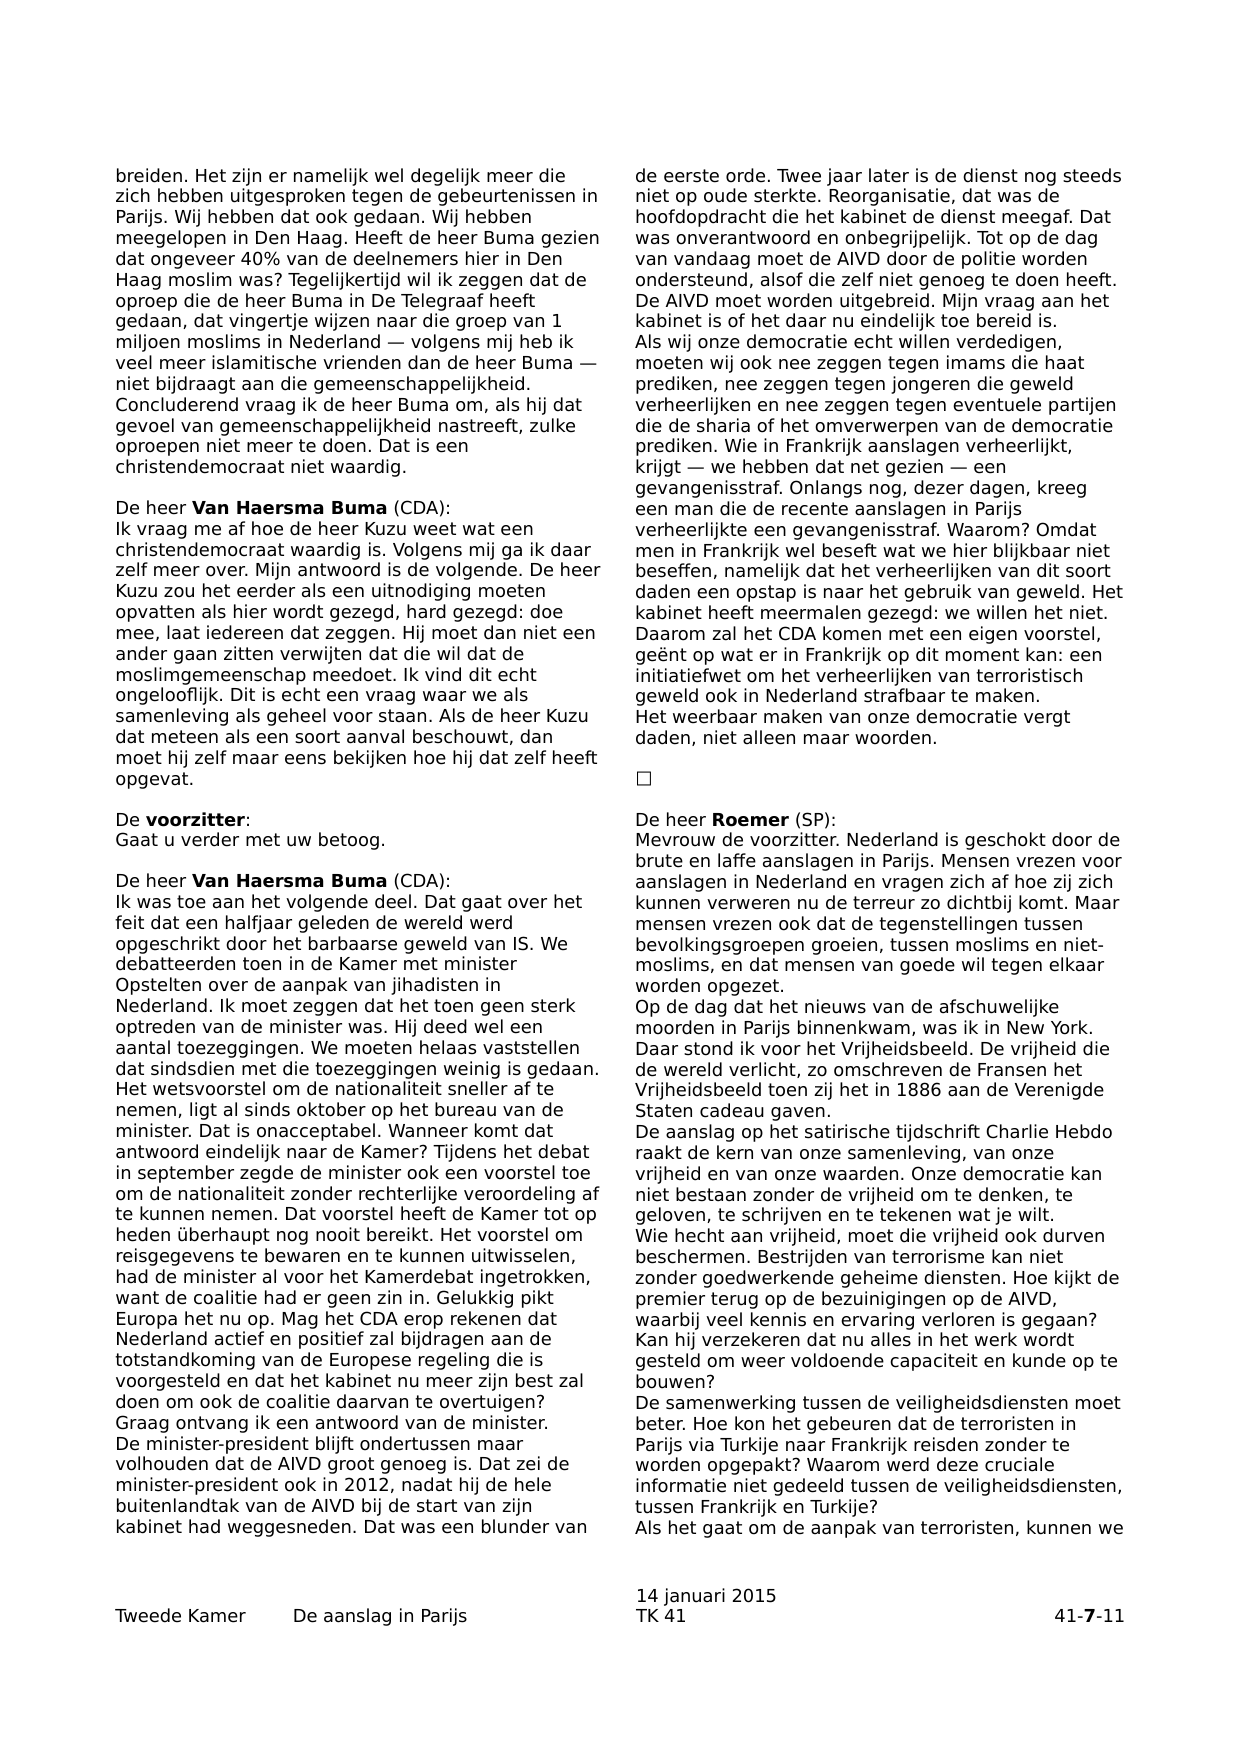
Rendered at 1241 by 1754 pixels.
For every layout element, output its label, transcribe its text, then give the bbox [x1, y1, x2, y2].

text De minister-president blijft ondertussen maar volhouden dat de AIVD groot genoeg is. Dat zei de minister-president ook in 2012, nadat hij de hele buitenlandtak van de AIVD bij de start van zijn kabinet had weggesneden. Dat was een blunder van [115, 1433, 605, 1537]
text De samenwerking tussen de veiligheidsdiensten moet beter. Hoe kon het gebeuren dat de terroristen in Parijs via Turkije naar Frankrijk reisden zonder te worden opgepakt? Waarom werd deze cruciale informatie niet gedeeld tussen de veiligheidsdiensten, tussen Frankrijk en Turkije? [635, 1393, 1125, 1518]
text Wie hecht aan vrijheid, moet die vrijheid ook durven beschermen. Bestrijden van terrorisme kan niet zonder goedwerkende geheime diensten. Hoe kijkt de premier terug op de bezuinigingen op de AIVD, waarbij veel kennis en ervaring verloren is gegaan? Kan hij verzekeren dat nu alles in het werk wordt gesteld om weer voldoende capaciteit en kunde op te bouwen? [635, 1226, 1125, 1393]
text Op de dag dat het nieuws van de afschuwelijke moorden in Parijs binnenkwam, was ik in New York. Daar stond ik voor het Vrijheidsbeeld. De vrijheid die de wereld verlicht, zo omschreven de Fransen het Vrijheidsbeeld toen zij het in 1886 aan de Verenigde Staten cadeau gaven. [635, 997, 1125, 1122]
text Ik was toe aan het volgende deel. Dat gaat over het feit dat een halfjaar geleden de wereld werd opgeschrikt door het barbaarse geweld van IS. We debatteerden toen in de Kamer met minister Opstelten over de aanpak van jihadisten in Nederland. Ik moet zeggen dat het toen geen sterk optreden van de minister was. Hij deed wel een aantal toezeggingen. We moeten helaas vaststellen dat sindsdien met die toezeggingen weinig is gedaan. Het wetsvoorstel om de nationaliteit sneller af te nemen, ligt al sinds oktober op het bureau van de minister. Dat is onacceptabel. Wanneer komt dat antwoord eindelijk naar de Kamer? Tijdens het debat in september zegde de minister ook een voorstel toe om de nationaliteit zonder rechterlijke veroordeling af te kunnen nemen. Dat voorstel heeft de Kamer tot op heden überhaupt nog nooit bereikt. Het voorstel om reisgegevens te bewaren en te kunnen uitwisselen, had de minister al voor het Kamerdebat ingetrokken, want de coalitie had er geen zin in. Gelukkig pikt Europa het nu op. Mag het CDA erop rekenen dat Nederland actief en positief zal bijdragen aan de totstandkoming van de Europese regeling die is voorgesteld en dat het kabinet nu meer zijn best zal doen om ook de coalitie daarvan te overtuigen? Graag ontvang ik een antwoord van de minister. [115, 892, 605, 1433]
text Ik vraag me af hoe de heer Kuzu weet wat een christendemocraat waardig is. Volgens mij ga ik daar zelf meer over. Mijn antwoord is de volgende. De heer Kuzu zou het eerder als een uitnodiging moeten opvatten als hier wordt gezegd, hard gezegd: doe mee, laat iedereen dat zeggen. Hij moet dan niet een ander gaan zitten verwijten dat die wil dat de moslimgemeenschap meedoet. Ik vind dit echt ongelooflijk. Dit is echt een vraag waar we als samenleving als geheel voor staan. Als de heer Kuzu dat meteen als een soort aanval beschouwt, dan moet hij zelf maar eens bekijken hoe hij dat zelf heeft opgevat. [115, 518, 605, 789]
text Mevrouw de voorzitter. Nederland is geschokt door de brute en laffe aanslagen in Parijs. Mensen vrezen voor aanslagen in Nederland en vragen zich af hoe zij zich kunnen verweren nu de terreur zo dichtbij komt. Maar mensen vrezen ook dat de tegenstellingen tussen bevolkingsgroepen groeien, tussen moslims en niet-moslims, en dat mensen van goede wil tegen elkaar worden opgezet. [635, 830, 1125, 997]
text Als het gaat om de aanpak van terroristen, kunnen we [635, 1518, 1125, 1538]
text De heer Van Haersma Buma (CDA): [115, 871, 605, 892]
text De heer Roemer (SP): [635, 809, 1125, 830]
text breiden. Het zijn er namelijk wel degelijk meer die zich hebben uitgesproken tegen de gebeurtenissen in Parijs. Wij hebben dat ook gedaan. Wij hebben meegelopen in Den Haag. Heeft de heer Buma gezien dat ongeveer 40% van de deelnemers hier in Den Haag moslim was? Tegelijkertijd wil ik zeggen dat de oproep die de heer Buma in De Telegraaf heeft gedaan, dat vingertje wijzen naar die groep van 1 miljoen moslims in Nederland — volgens mij heb ik veel meer islamitische vrienden dan de heer Buma — niet bijdraagt aan die gemeenschappelijkheid. Concluderend vraag ik de heer Buma om, als hij dat gevoel van gemeenschappelijkheid nastreeft, zulke oproepen niet meer te doen. Dat is een christendemocraat niet waardig. [115, 165, 605, 478]
text ⬜ [635, 769, 1125, 789]
text De heer Van Haersma Buma (CDA): [115, 498, 605, 518]
text Het weerbaar maken van onze democratie vergt daden, niet alleen maar woorden. [635, 707, 1125, 749]
text De voorzitter: [115, 809, 605, 830]
text De aanslag op het satirische tijdschrift Charlie Hebdo raakt de kern van onze samenleving, van onze vrijheid en van onze waarden. Onze democratie kan niet bestaan zonder de vrijheid om te denken, te geloven, te schrijven en te tekenen wat je wilt. [635, 1122, 1125, 1226]
text Als wij onze democratie echt willen verdedigen, moeten wij ook nee zeggen tegen imams die haat prediken, nee zeggen tegen jongeren die geweld verheerlijken en nee zeggen tegen eventuele partijen die de sharia of het omverwerpen van de democratie prediken. Wie in Frankrijk aanslagen verheerlijkt, krijgt — we hebben dat net gezien — een gevangenisstraf. Onlangs nog, dezer dagen, kreeg een man die de recente aanslagen in Parijs verheerlijkte een gevangenisstraf. Waarom? Omdat men in Frankrijk wel beseft wat we hier blijkbaar niet beseffen, namelijk dat het verheerlijken van dit soort daden een opstap is naar het gebruik van geweld. Het kabinet heeft meermalen gezegd: we willen het niet. Daarom zal het CDA komen met een eigen voorstel, geënt op wat er in Frankrijk op dit moment kan: een initiatiefwet om het verheerlijken van terroristisch geweld ook in Nederland strafbaar te maken. [635, 332, 1125, 707]
text de eerste orde. Twee jaar later is de dienst nog steeds niet op oude sterkte. Reorganisatie, dat was de hoofdopdracht die het kabinet de dienst meegaf. Dat was onverantwoord en onbegrijpelijk. Tot op de dag van vandaag moet de AIVD door de politie worden ondersteund, alsof die zelf niet genoeg te doen heeft. De AIVD moet worden uitgebreid. Mijn vraag aan het kabinet is of het daar nu eindelijk toe bereid is. [635, 165, 1125, 332]
text Gaat u verder met uw betoog. [115, 830, 605, 851]
